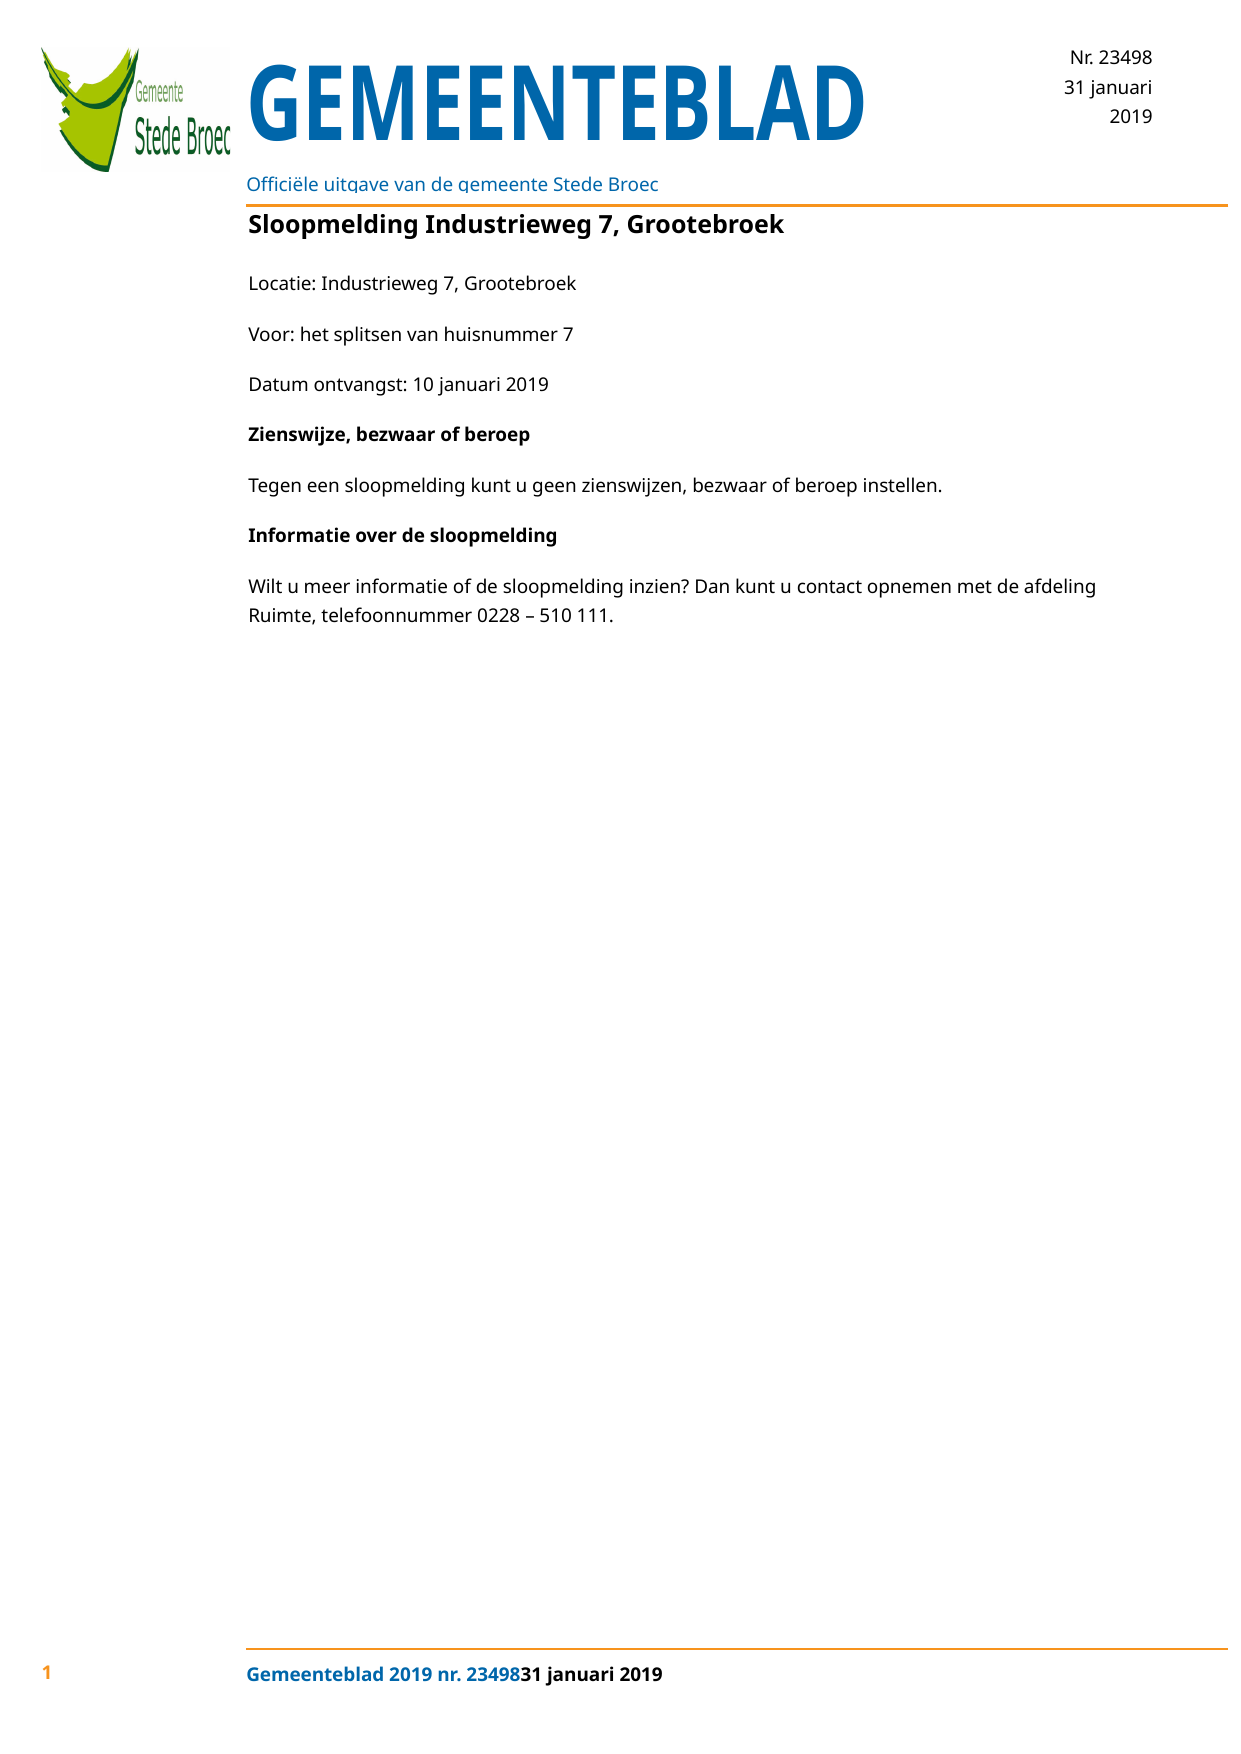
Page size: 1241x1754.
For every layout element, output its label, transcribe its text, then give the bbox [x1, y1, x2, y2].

text Voor: het splitsen van huisnummer 7 [248, 321, 1152, 346]
text Datum ontvangst: 10 januari 2019 [248, 371, 1152, 397]
text Wilt u meer informatie of de sloopmelding inzien? Dan kunt u contact opnemen met de afdeling Ruimte, telefoonnummer 0228 – 510 111. [248, 573, 1152, 628]
text Zienswijze, bezwaar of beroep [248, 422, 1152, 447]
text Tegen een sloopmelding kunt u geen zienswijzen, bezwaar of beroep instellen. [248, 472, 1152, 498]
picture [41, 47, 231, 172]
text Sloopmelding Industrieweg 7, Grootebroek [248, 207, 1152, 241]
text Informatie over de sloopmelding [248, 522, 1152, 548]
text Locatie: Industrieweg 7, Grootebroek [248, 270, 1152, 296]
